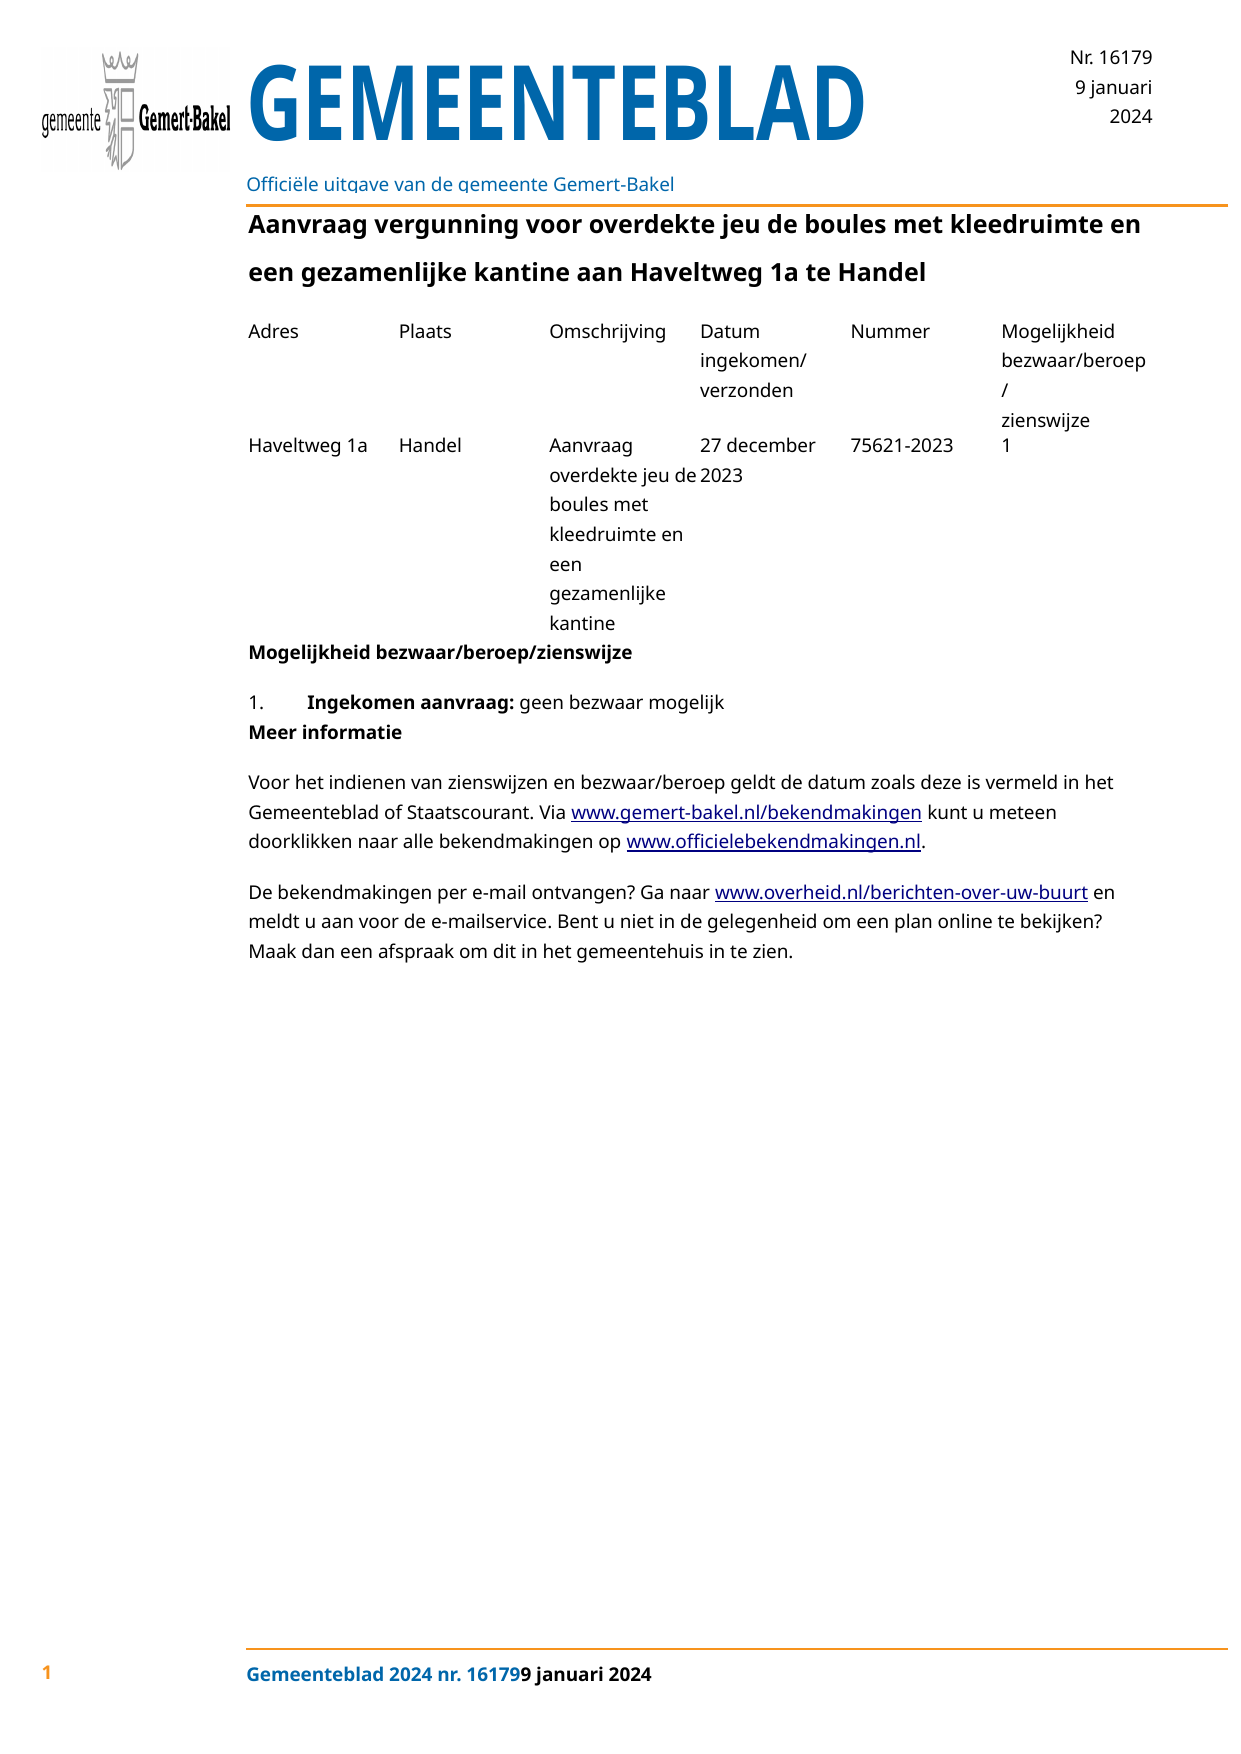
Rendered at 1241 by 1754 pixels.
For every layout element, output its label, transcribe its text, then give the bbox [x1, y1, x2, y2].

table_cell 27 december 2023 [700, 433, 850, 636]
table_header Mogelijkheid bezwaar/beroep/ zienswijze [1001, 318, 1152, 432]
text Aanvraag vergunning voor overdekte jeu de boules met kleedruimte en een gezamenlijke kantine aan Haveltweg 1a te Handel [248, 207, 1152, 288]
picture [41, 47, 231, 172]
table_cell 1 [1001, 433, 1152, 636]
text De bekendmakingen per e-mail ontvangen? Ga naar www.overheid.nl/berichten-over-uw-buurt en meldt u aan voor de e-mailservice. Bent u niet in de gelegenheid om een plan online te bekijken? Maak dan een afspraak om dit in het gemeentehuis in te zien. [248, 879, 1152, 964]
table_cell Haveltweg 1a [248, 433, 398, 636]
table_header Omschrijving [549, 318, 700, 432]
table_header Datum ingekomen/ verzonden [700, 318, 850, 432]
table_cell 75621-2023 [850, 433, 1001, 636]
text Mogelijkheid bezwaar/beroep/zienswijze [248, 639, 1152, 665]
text Voor het indienen van zienswijzen en bezwaar/beroep geldt de datum zoals deze is vermeld in het Gemeenteblad of Staatscourant. Via www.gemert-bakel.nl/bekendmakingen kunt u meteen doorklikken naar alle bekendmakingen op www.officielebekendmakingen.nl. [248, 769, 1152, 854]
table_cell Aanvraag overdekte jeu de boules met kleedruimte en een gezamenlijke kantine [549, 433, 700, 636]
table_header Plaats [399, 318, 549, 432]
text Meer informatie [248, 719, 1152, 745]
table_header Nummer [850, 318, 1001, 432]
table_cell Handel [399, 433, 549, 636]
list Ingekomen aanvraag: geen bezwaar mogelijk [248, 689, 1152, 715]
table_header Adres [248, 318, 398, 432]
